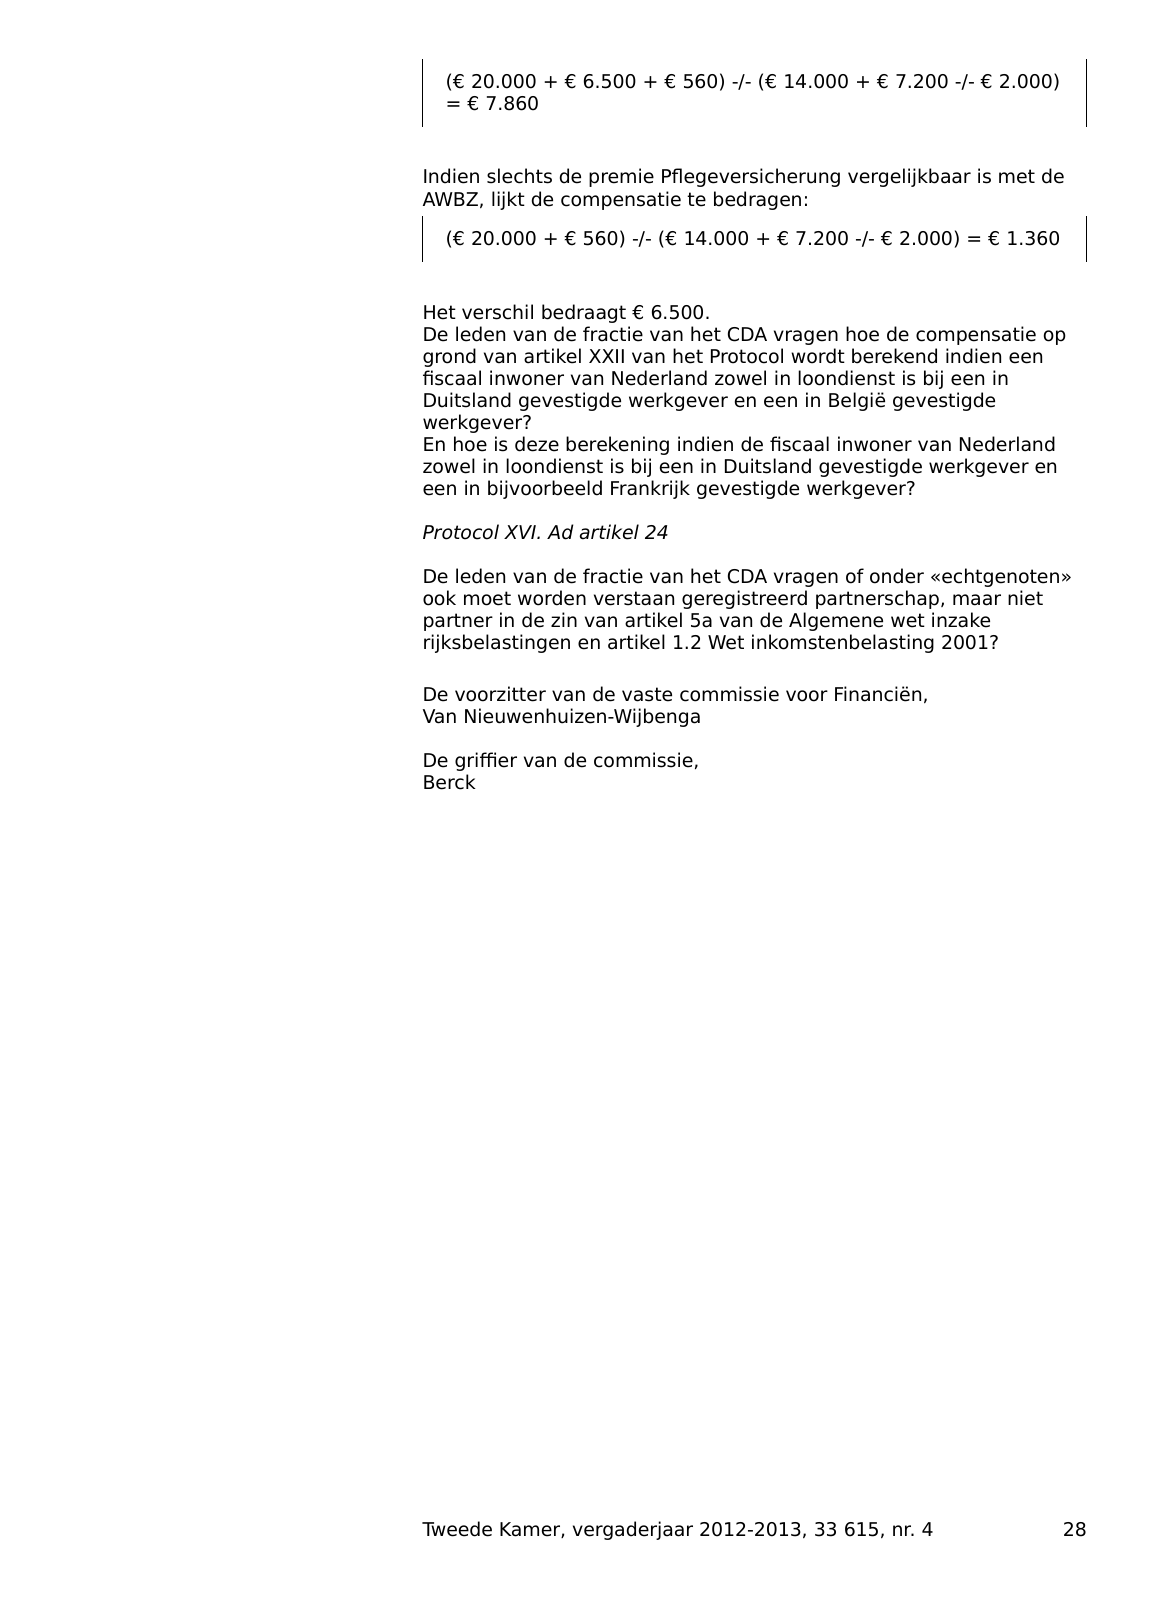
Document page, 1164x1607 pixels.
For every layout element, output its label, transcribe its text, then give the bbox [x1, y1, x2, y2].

text De leden van de fractie van het CDA vragen hoe de compensatie op grond van artikel XXII van het Protocol wordt berekend indien een fiscaal inwoner van Nederland zowel in loondienst is bij een in Duitsland gevestigde werkgever en een in België gevestigde werkgever? [422, 324, 1087, 434]
text En hoe is deze berekening indien de fiscaal inwoner van Nederland zowel in loondienst is bij een in Duitsland gevestigde werkgever en een in bijvoorbeeld Frankrijk gevestigde werkgever? [422, 434, 1087, 499]
text Het verschil bedraagt € 6.500. [422, 302, 1087, 324]
text De voorzitter van de vaste commissie voor Financiën, Van Nieuwenhuizen-Wijbenga [422, 684, 1087, 728]
text De leden van de fractie van het CDA vragen of onder «echtgenoten» ook moet worden verstaan geregistreerd partnerschap, maar niet partner in de zin van artikel 5a van de Algemene wet inzake rijksbelastingen en artikel 1.2 Wet inkomstenbelasting 2001? [422, 566, 1087, 654]
subtitle Protocol XVI. Ad artikel 24 [422, 522, 1087, 544]
table_header (€ 20.000 + € 6.500 + € 560) -/- (€ 14.000 + € 7.200 -/- € 2.000) = € 7.860 [423, 59, 1086, 127]
text Indien slechts de premie Pflegeversicherung vergelijkbaar is met de AWBZ, lijkt de compensatie te bedragen: [422, 166, 1087, 210]
text De griffier van de commissie, Berck [422, 750, 1087, 794]
table_header (€ 20.000 + € 560) -/- (€ 14.000 + € 7.200 -/- € 2.000) = € 1.360 [423, 216, 1086, 262]
